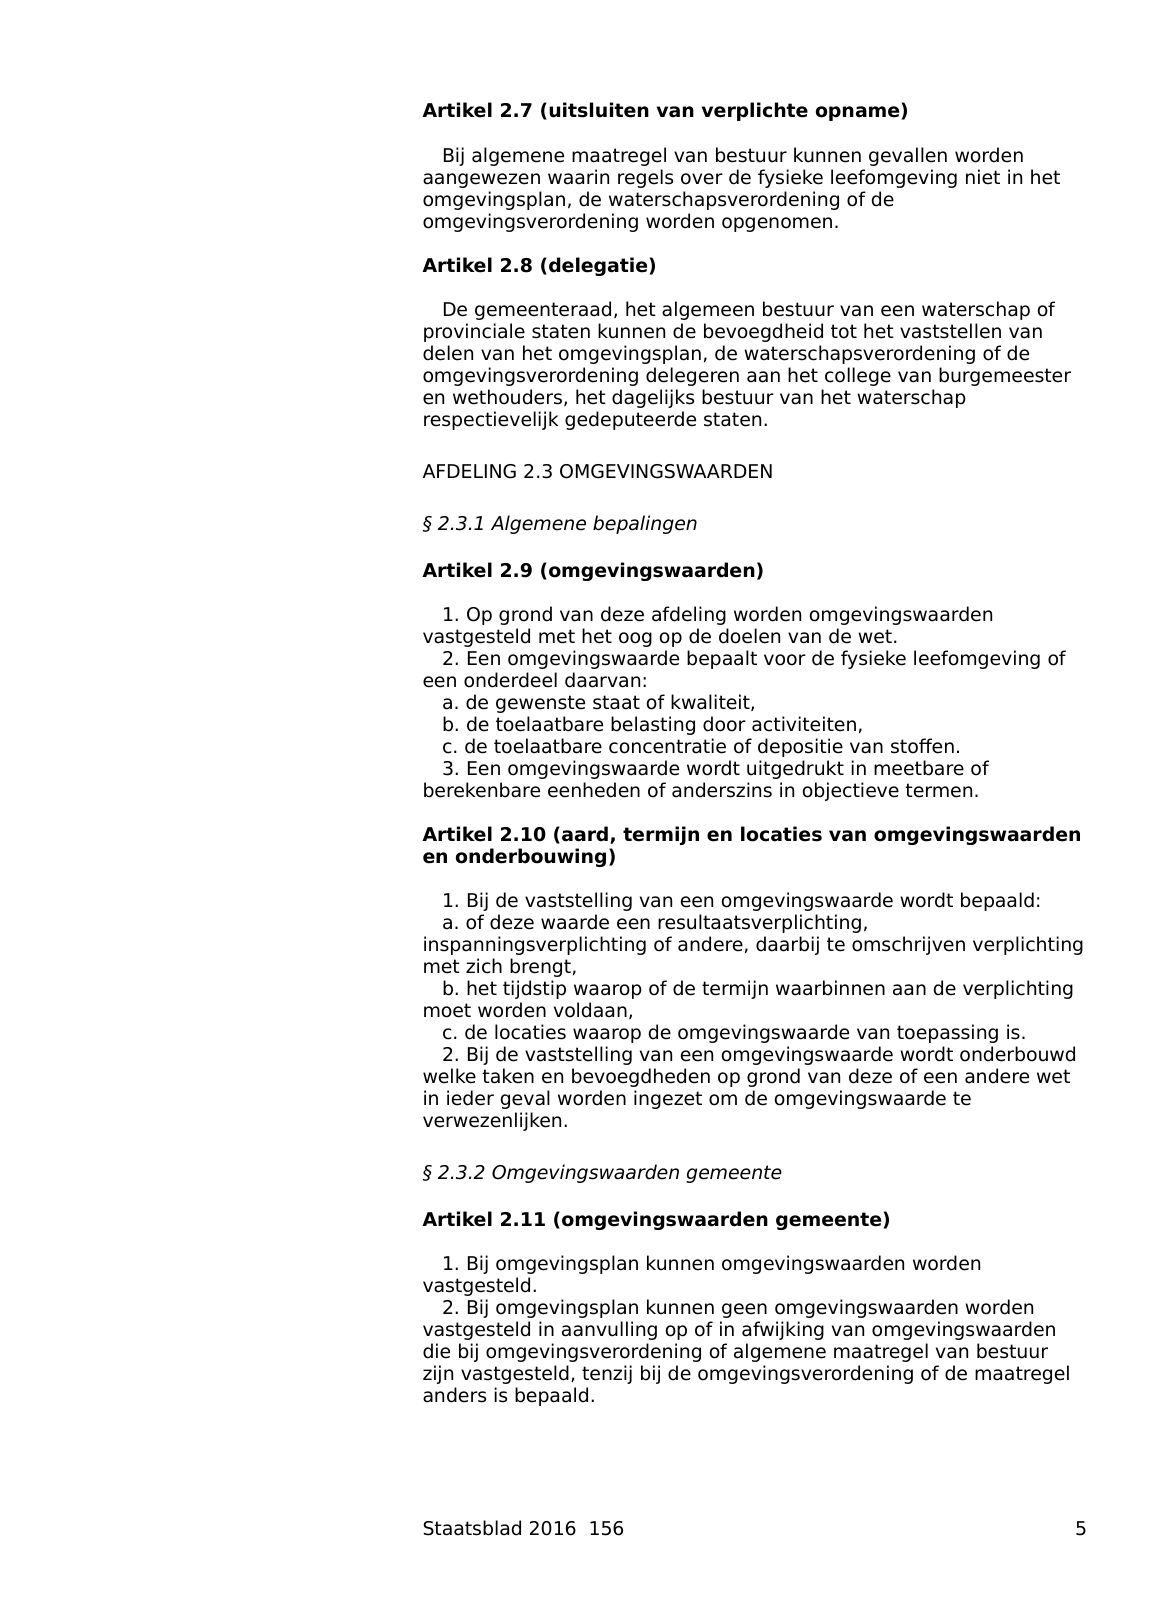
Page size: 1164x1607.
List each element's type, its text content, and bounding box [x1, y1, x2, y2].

text 2. Bij omgevingsplan kunnen geen omgevingswaarden worden vastgesteld in aanvulling op of in afwijking van omgevingswaarden die bij omgevingsverordening of algemene maatregel van bestuur zijn vastgesteld, tenzij bij de omgevingsverordening of de maatregel anders is bepaald. [422, 1297, 1087, 1407]
subtitle Artikel 2.8 (delegatie) [422, 255, 1087, 277]
text 1. Bij omgevingsplan kunnen omgevingswaarden worden vastgesteld. [422, 1253, 1087, 1297]
subtitle Artikel 2.7 (uitsluiten van verplichte opname) [422, 100, 1087, 122]
subtitle Artikel 2.10 (aard, termijn en locaties van omgevingswaarden en onderbouwing) [422, 824, 1087, 868]
text Bij algemene maatregel van bestuur kunnen gevallen worden aangewezen waarin regels over de fysieke leefomgeving niet in het omgevingsplan, de waterschapsverordening of de omgevingsverordening worden opgenomen. [422, 144, 1087, 232]
text 2. Een omgevingswaarde bepaalt voor de fysieke leefomgeving of een onderdeel daarvan: [422, 648, 1087, 692]
text a. of deze waarde een resultaatsverplichting, inspanningsverplichting of andere, daarbij te omschrijven verplichting met zich brengt, [422, 912, 1087, 978]
text 2. Bij de vaststelling van een omgevingswaarde wordt onderbouwd welke taken en bevoegdheden op grond van deze of een andere wet in ieder geval worden ingezet om de omgevingswaarde te verwezenlijken. [422, 1044, 1087, 1132]
subtitle AFDELING 2.3 OMGEVINGSWAARDEN [422, 461, 1087, 483]
text b. het tijdstip waarop of de termijn waarbinnen aan de verplichting moet worden voldaan, [422, 978, 1087, 1022]
subtitle § 2.3.1 Algemene bepalingen [422, 513, 1087, 535]
text De gemeenteraad, het algemeen bestuur van een waterschap of provinciale staten kunnen de bevoegdheid tot het vaststellen van delen van het omgevingsplan, de waterschapsverordening of de omgevingsverordening delegeren aan het college van burgemeester en wethouders, het dagelijks bestuur van het waterschap respectievelijk gedeputeerde staten. [422, 299, 1087, 431]
text c. de locaties waarop de omgevingswaarde van toepassing is. [422, 1022, 1087, 1044]
text 3. Een omgevingswaarde wordt uitgedrukt in meetbare of berekenbare eenheden of anderszins in objectieve termen. [422, 758, 1087, 802]
text b. de toelaatbare belasting door activiteiten, [422, 714, 1087, 736]
text 1. Bij de vaststelling van een omgevingswaarde wordt bepaald: [422, 890, 1087, 912]
subtitle Artikel 2.11 (omgevingswaarden gemeente) [422, 1209, 1087, 1231]
text 1. Op grond van deze afdeling worden omgevingswaarden vastgesteld met het oog op de doelen van de wet. [422, 604, 1087, 648]
subtitle Artikel 2.9 (omgevingswaarden) [422, 560, 1087, 582]
text a. de gewenste staat of kwaliteit, [422, 692, 1087, 714]
text c. de toelaatbare concentratie of depositie van stoffen. [422, 736, 1087, 758]
subtitle § 2.3.2 Omgevingswaarden gemeente [422, 1162, 1087, 1184]
